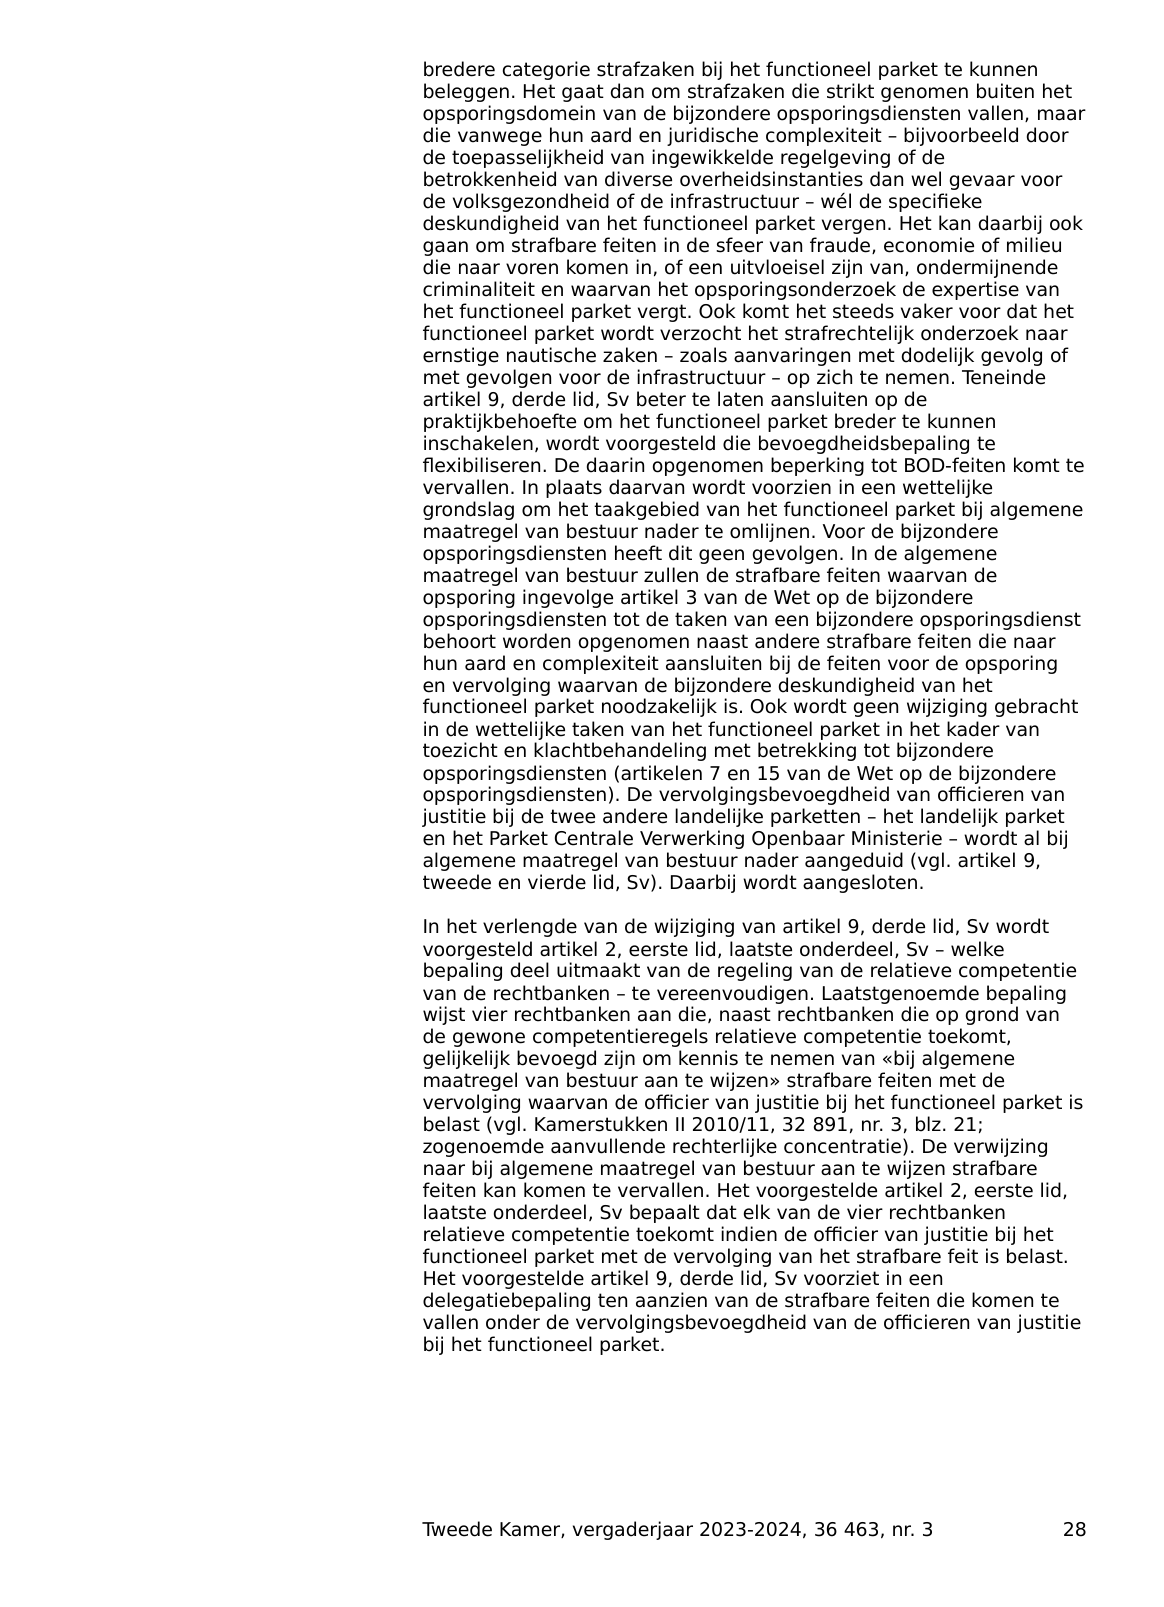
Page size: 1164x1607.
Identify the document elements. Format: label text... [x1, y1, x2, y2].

text bredere categorie strafzaken bij het functioneel parket te kunnen beleggen. Het gaat dan om strafzaken die strikt genomen buiten het opsporingsdomein van de bijzondere opsporingsdiensten vallen, maar die vanwege hun aard en juridische complexiteit – bijvoorbeeld door de toepasselijkheid van ingewikkelde regelgeving of de betrokkenheid van diverse overheidsinstanties dan wel gevaar voor de volksgezondheid of de infrastructuur – wél de specifieke deskundigheid van het functioneel parket vergen. Het kan daarbij ook gaan om strafbare feiten in de sfeer van fraude, economie of milieu die naar voren komen in, of een uitvloeisel zijn van, ondermijnende criminaliteit en waarvan het opsporingsonderzoek de expertise van het functioneel parket vergt. Ook komt het steeds vaker voor dat het functioneel parket wordt verzocht het strafrechtelijk onderzoek naar ernstige nautische zaken – zoals aanvaringen met dodelijk gevolg of met gevolgen voor de infrastructuur – op zich te nemen. Teneinde artikel 9, derde lid, Sv beter te laten aansluiten op de praktijkbehoefte om het functioneel parket breder te kunnen inschakelen, wordt voorgesteld die bevoegdheidsbepaling te flexibiliseren. De daarin opgenomen beperking tot BOD-feiten komt te vervallen. In plaats daarvan wordt voorzien in een wettelijke grondslag om het taakgebied van het functioneel parket bij algemene maatregel van bestuur nader te omlijnen. Voor de bijzondere opsporingsdiensten heeft dit geen gevolgen. In de algemene maatregel van bestuur zullen de strafbare feiten waarvan de opsporing ingevolge artikel 3 van de Wet op de bijzondere opsporingsdiensten tot de taken van een bijzondere opsporingsdienst behoort worden opgenomen naast andere strafbare feiten die naar hun aard en complexiteit aansluiten bij de feiten voor de opsporing en vervolging waarvan de bijzondere deskundigheid van het functioneel parket noodzakelijk is. Ook wordt geen wijziging gebracht in de wettelijke taken van het functioneel parket in het kader van toezicht en klachtbehandeling met betrekking tot bijzondere opsporingsdiensten (artikelen 7 en 15 van de Wet op de bijzondere opsporingsdiensten). De vervolgingsbevoegdheid van officieren van justitie bij de twee andere landelijke parketten – het landelijk parket en het Parket Centrale Verwerking Openbaar Ministerie – wordt al bij algemene maatregel van bestuur nader aangeduid (vgl. artikel 9, tweede en vierde lid, Sv). Daarbij wordt aangesloten. [422, 59, 1087, 894]
text In het verlengde van de wijziging van artikel 9, derde lid, Sv wordt voorgesteld artikel 2, eerste lid, laatste onderdeel, Sv – welke bepaling deel uitmaakt van de regeling van de relatieve competentie van de rechtbanken – te vereenvoudigen. Laatstgenoemde bepaling wijst vier rechtbanken aan die, naast rechtbanken die op grond van de gewone competentieregels relatieve competentie toekomt, gelijkelijk bevoegd zijn om kennis te nemen van «bij algemene maatregel van bestuur aan te wijzen» strafbare feiten met de vervolging waarvan de officier van justitie bij het functioneel parket is belast (vgl. Kamerstukken II 2010/11, 32 891, nr. 3, blz. 21; zogenoemde aanvullende rechterlijke concentratie). De verwijzing naar bij algemene maatregel van bestuur aan te wijzen strafbare feiten kan komen te vervallen. Het voorgestelde artikel 2, eerste lid, laatste onderdeel, Sv bepaalt dat elk van de vier rechtbanken relatieve competentie toekomt indien de officier van justitie bij het functioneel parket met de vervolging van het strafbare feit is belast. Het voorgestelde artikel 9, derde lid, Sv voorziet in een delegatiebepaling ten aanzien van de strafbare feiten die komen te vallen onder de vervolgingsbevoegdheid van de officieren van justitie bij het functioneel parket. [422, 916, 1087, 1356]
